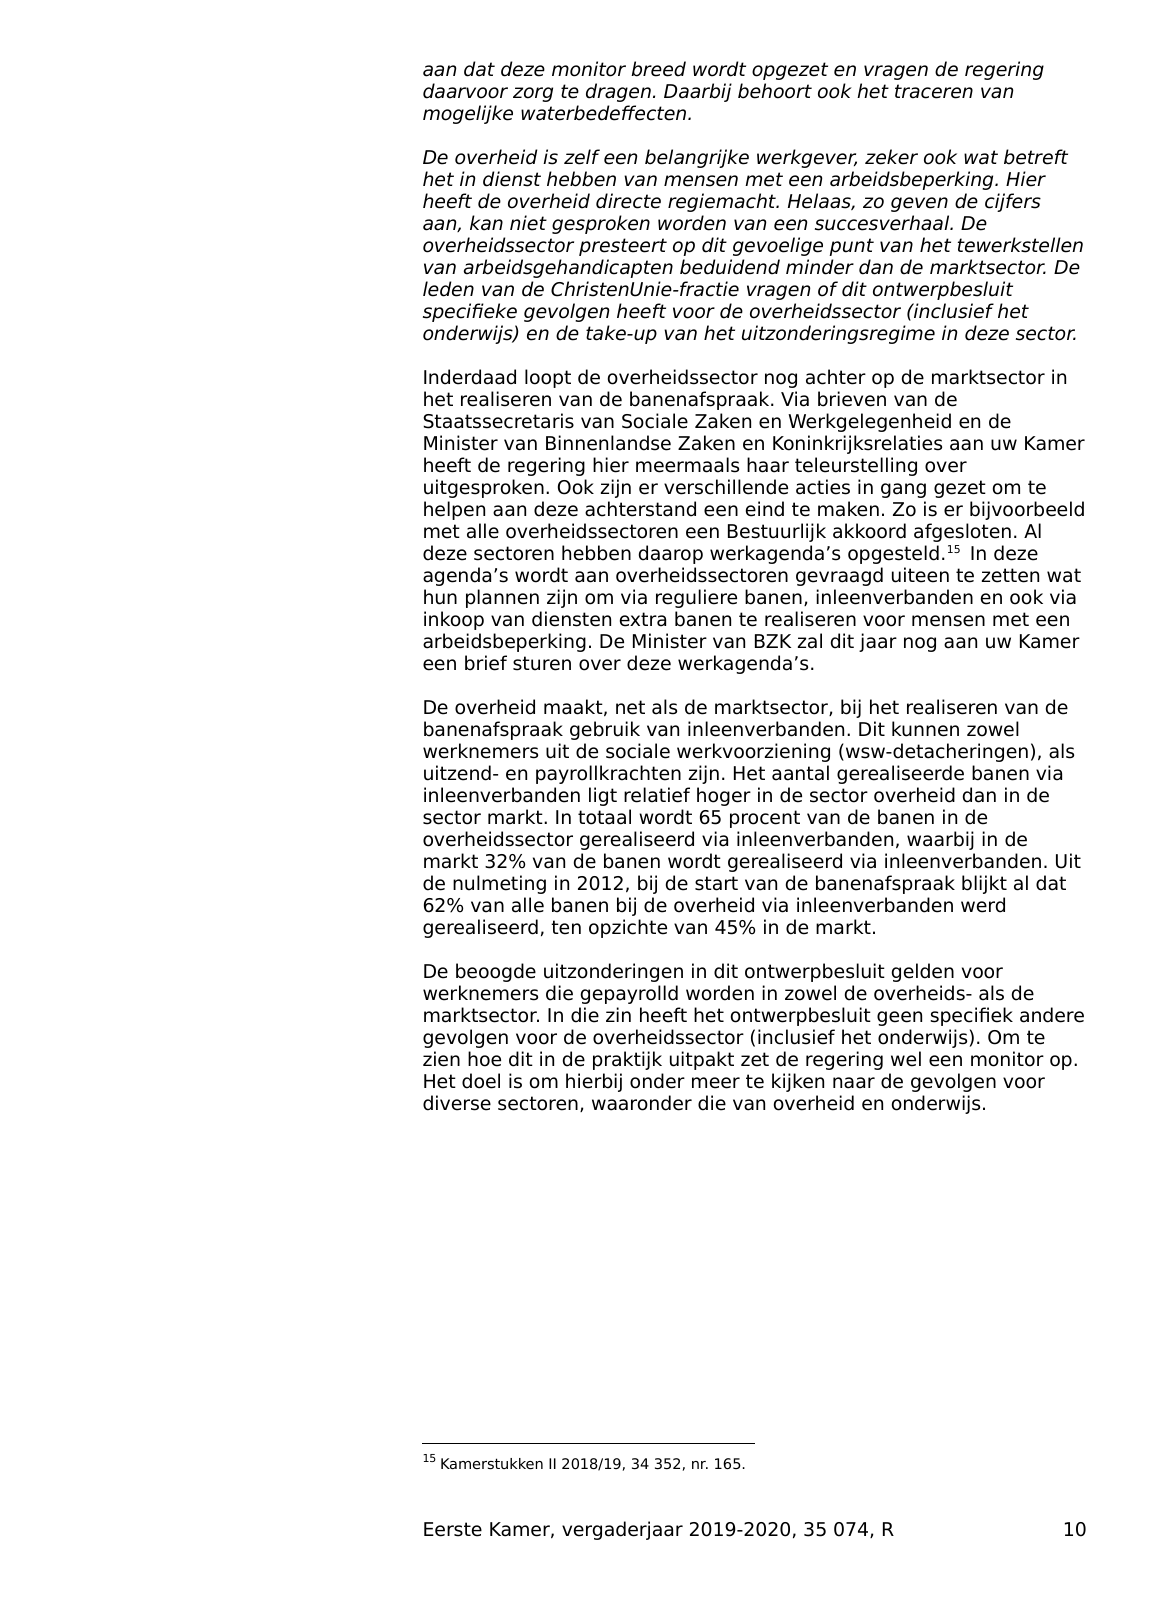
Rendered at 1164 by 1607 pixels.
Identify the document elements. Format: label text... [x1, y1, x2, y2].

text De beoogde uitzonderingen in dit ontwerpbesluit gelden voor werknemers die gepayrolld worden in zowel de overheids- als de marktsector. In die zin heeft het ontwerpbesluit geen specifiek andere gevolgen voor de overheidssector (inclusief het onderwijs). Om te zien hoe dit in de praktijk uitpakt zet de regering wel een monitor op. Het doel is om hierbij onder meer te kijken naar de gevolgen voor diverse sectoren, waaronder die van overheid en onderwijs. [422, 961, 1087, 1115]
text De overheid maakt, net als de marktsector, bij het realiseren van de banenafspraak gebruik van inleenverbanden. Dit kunnen zowel werknemers uit de sociale werkvoorziening (wsw-detacheringen), als uitzend- en payrollkrachten zijn. Het aantal gerealiseerde banen via inleenverbanden ligt relatief hoger in de sector overheid dan in de sector markt. In totaal wordt 65 procent van de banen in de overheidssector gerealiseerd via inleenverbanden, waarbij in de markt 32% van de banen wordt gerealiseerd via inleenverbanden. Uit de nulmeting in 2012, bij de start van de banenafspraak blijkt al dat 62% van alle banen bij de overheid via inleenverbanden werd gerealiseerd, ten opzichte van 45% in de markt. [422, 697, 1087, 939]
text De overheid is zelf een belangrijke werkgever, zeker ook wat betreft het in dienst hebben van mensen met een arbeidsbeperking. Hier heeft de overheid directe regiemacht. Helaas, zo geven de cijfers aan, kan niet gesproken worden van een succesverhaal. De overheidssector presteert op dit gevoelige punt van het tewerkstellen van arbeidsgehandicapten beduidend minder dan de marktsector. De leden van de ChristenUnie-fractie vragen of dit ontwerpbesluit specifieke gevolgen heeft voor de overheidssector (inclusief het onderwijs) en de take-up van het uitzonderingsregime in deze sector. [422, 147, 1087, 345]
text Kamerstukken II 2018/19, 34 352, nr. 165. [422, 1452, 1087, 1474]
text aan dat deze monitor breed wordt opgezet en vragen de regering daarvoor zorg te dragen. Daarbij behoort ook het traceren van mogelijke waterbedeffecten. [422, 59, 1087, 125]
text Inderdaad loopt de overheidssector nog achter op de marktsector in het realiseren van de banenafspraak. Via brieven van de Staatssecretaris van Sociale Zaken en Werkgelegenheid en de Minister van Binnenlandse Zaken en Koninkrijksrelaties aan uw Kamer heeft de regering hier meermaals haar teleurstelling over uitgesproken. Ook zijn er verschillende acties in gang gezet om te helpen aan deze achterstand een eind te maken. Zo is er bijvoorbeeld met alle overheidssectoren een Bestuurlijk akkoord afgesloten. Al deze sectoren hebben daarop werkagenda’s opgesteld. In deze agenda’s wordt aan overheidssectoren gevraagd uiteen te zetten wat hun plannen zijn om via reguliere banen, inleenverbanden en ook via inkoop van diensten extra banen te realiseren voor mensen met een arbeidsbeperking. De Minister van BZK zal dit jaar nog aan uw Kamer een brief sturen over deze werkagenda’s. [422, 367, 1087, 675]
